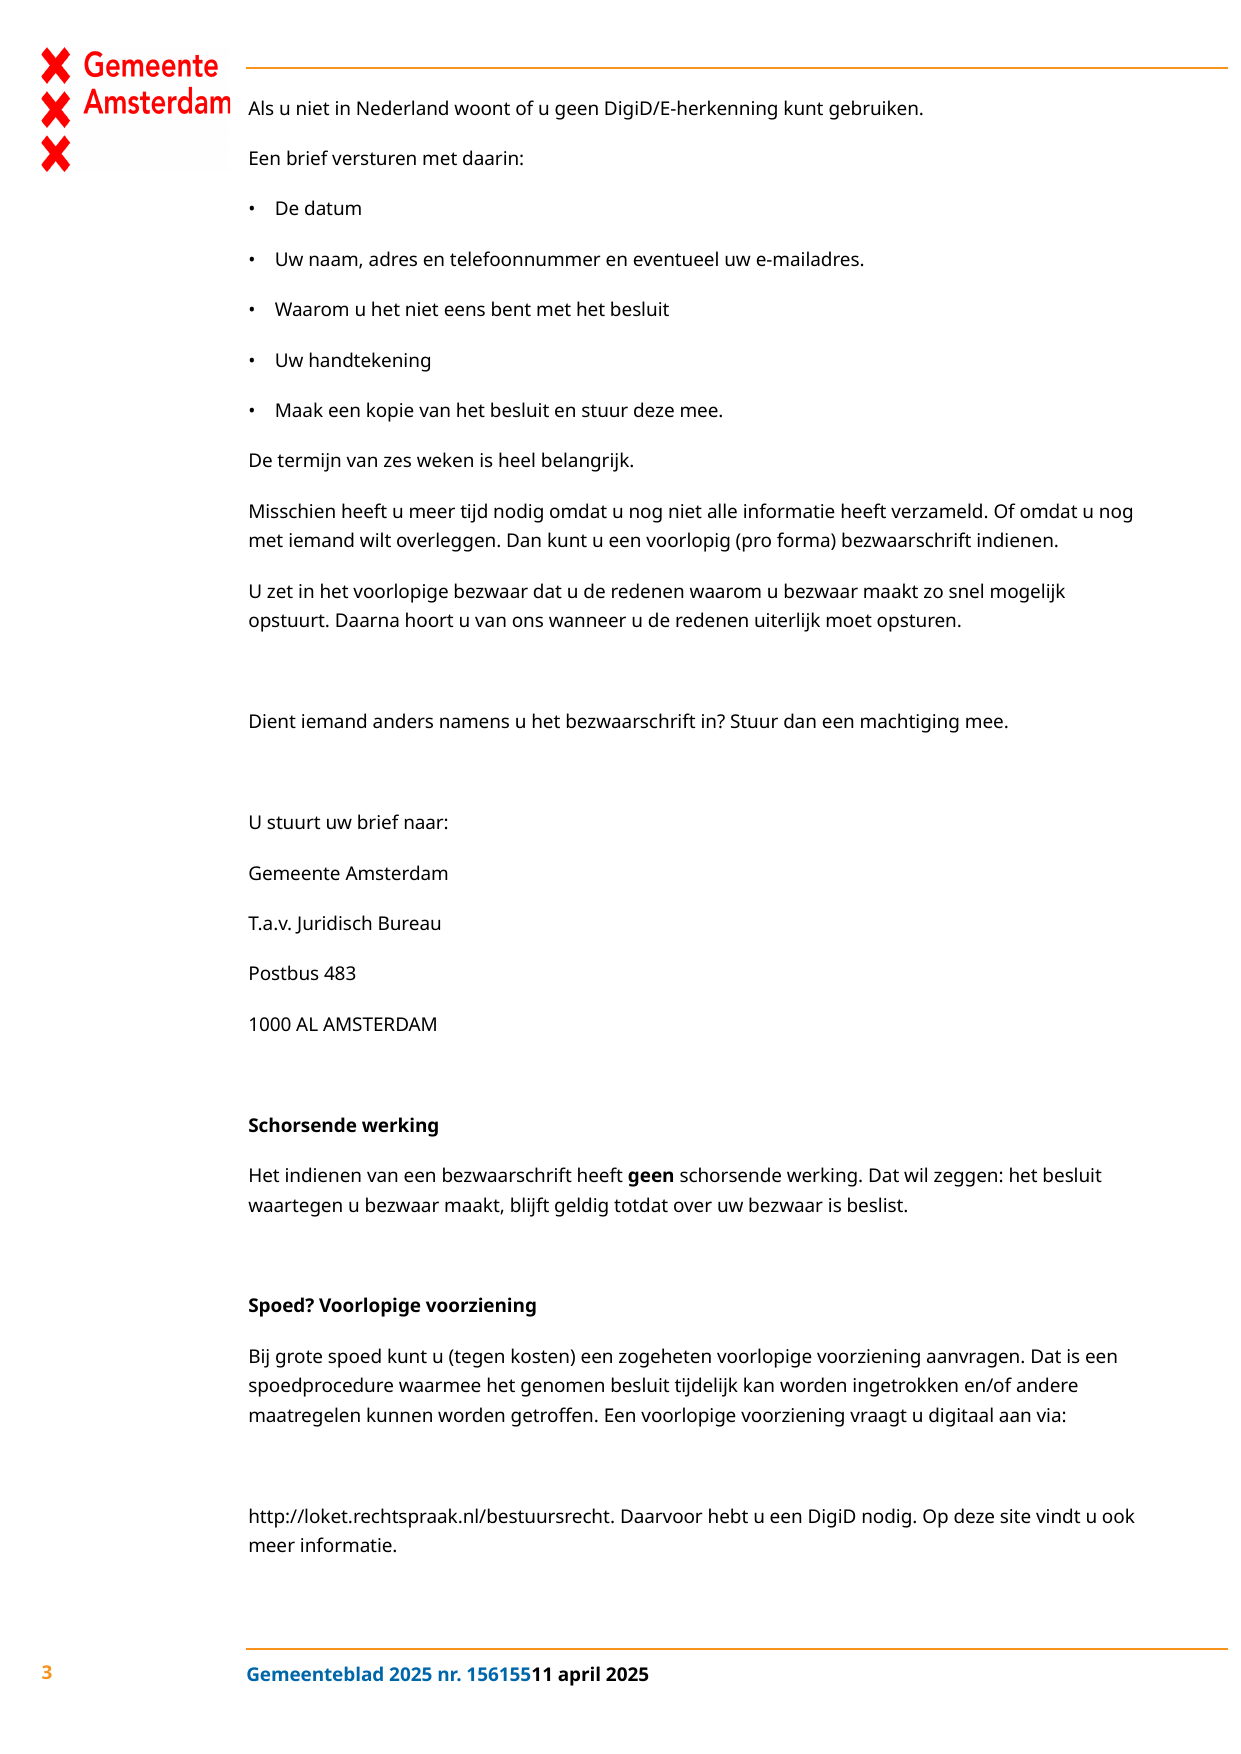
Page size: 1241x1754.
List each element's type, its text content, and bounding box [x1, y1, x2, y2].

text Dient iemand anders namens u het bezwaarschrift in? Stuur dan een machtiging mee. [248, 708, 1152, 734]
text • Uw naam, adres en telefoonnummer en eventueel uw e-mailadres. [248, 246, 1152, 272]
text Spoed? Voorlopige voorziening [248, 1293, 1152, 1318]
text Een brief versturen met daarin: [248, 145, 1152, 171]
picture [41, 47, 231, 172]
text Het indienen van een bezwaarschrift heeft geen schorsende werking. Dat wil zeggen: het besluit waartegen u bezwaar maakt, blijft geldig totdat over uw bezwaar is beslist. [248, 1162, 1152, 1218]
text • De datum [248, 196, 1152, 221]
text Schorsende werking [248, 1112, 1152, 1138]
text Misschien heeft u meer tijd nodig omdat u nog niet alle informatie heeft verzameld. Of omdat u nog met iemand wilt overleggen. Dan kunt u een voorlopig (pro forma) bezwaarschrift indienen. [248, 498, 1152, 553]
text • Uw handtekening [248, 347, 1152, 373]
text • Maak een kopie van het besluit en stuur deze mee. [248, 397, 1152, 423]
text http://loket.rechtspraak.nl/bestuursrecht. Daarvoor hebt u een DigiD nodig. Op deze site vindt u ook meer informatie. [248, 1503, 1152, 1558]
text Bij grote spoed kunt u (tegen kosten) een zogeheten voorlopige voorziening aanvragen. Dat is een spoedprocedure waarmee het genomen besluit tijdelijk kan worden ingetrokken en/of andere maatregelen kunnen worden getroffen. Een voorlopige voorziening vraagt u digitaal aan via: [248, 1343, 1152, 1428]
text 1000 AL AMSTERDAM [248, 1011, 1152, 1037]
text Gemeente Amsterdam [248, 860, 1152, 886]
text U zet in het voorlopige bezwaar dat u de redenen waarom u bezwaar maakt zo snel mogelijk opstuurt. Daarna hoort u van ons wanneer u de redenen uiterlijk moet opsturen. [248, 578, 1152, 633]
text De termijn van zes weken is heel belangrijk. [248, 448, 1152, 473]
text T.a.v. Juridisch Bureau [248, 910, 1152, 936]
text U stuurt uw brief naar: [248, 809, 1152, 835]
text • Waarom u het niet eens bent met het besluit [248, 296, 1152, 322]
text Postbus 483 [248, 961, 1152, 986]
text Als u niet in Nederland woont of u geen DigiD/E-herkenning kunt gebruiken. [248, 95, 1152, 121]
